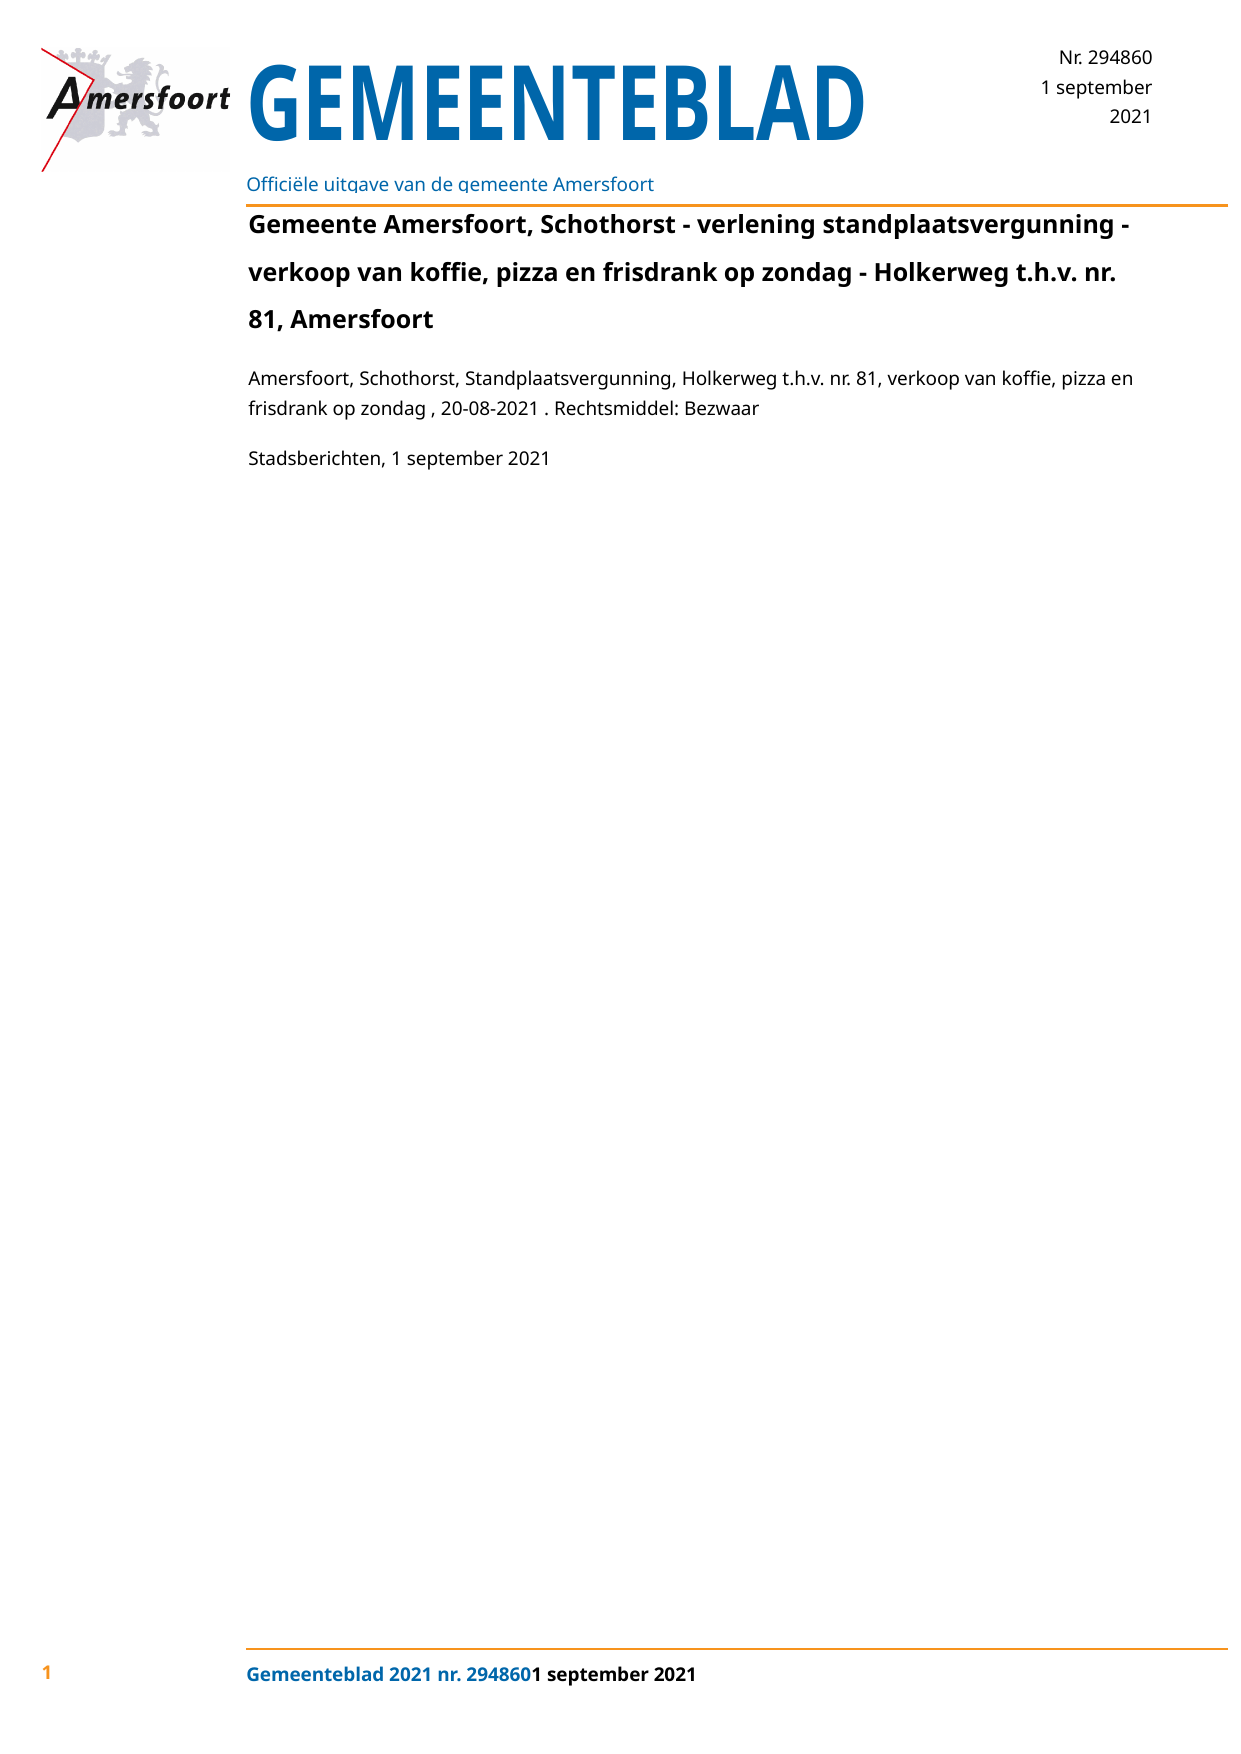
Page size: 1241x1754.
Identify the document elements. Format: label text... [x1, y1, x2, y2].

text Gemeente Amersfoort, Schothorst - verlening standplaatsvergunning - verkoop van koffie, pizza en frisdrank op zondag - Holkerweg t.h.v. nr. 81, Amersfoort [248, 207, 1152, 336]
text Stadsberichten, 1 september 2021 [248, 446, 1152, 471]
picture [41, 47, 231, 172]
text Amersfoort, Schothorst, Standplaatsvergunning, Holkerweg t.h.v. nr. 81, verkoop van koffie, pizza en frisdrank op zondag , 20-08-2021 . Rechtsmiddel: Bezwaar [248, 366, 1152, 421]
